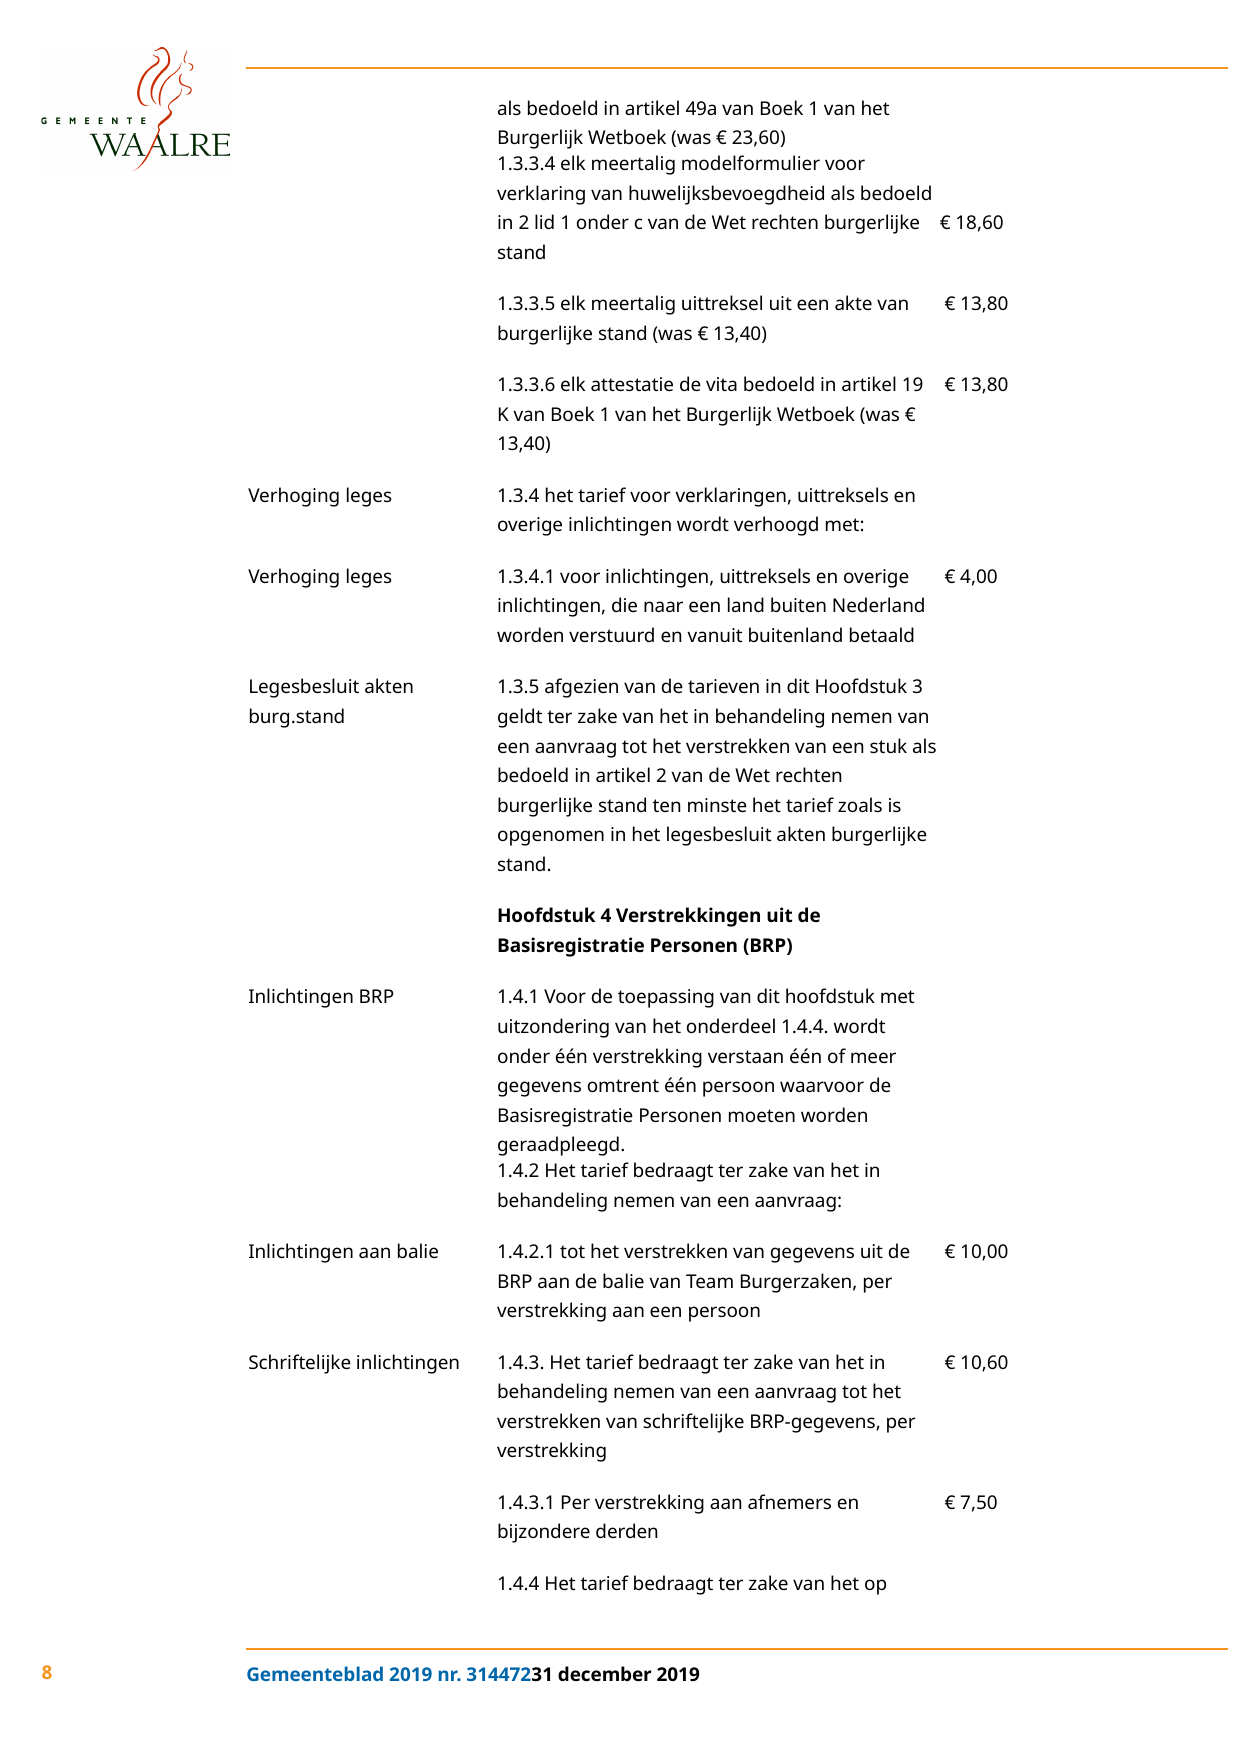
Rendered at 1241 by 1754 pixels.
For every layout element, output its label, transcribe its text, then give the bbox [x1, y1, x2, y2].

table_cell [497, 958, 939, 984]
table_cell [497, 537, 939, 563]
table_cell Verhoging leges [248, 482, 497, 537]
table_cell [248, 648, 497, 674]
table_cell [248, 958, 497, 984]
table_cell [248, 1323, 497, 1349]
table_cell 1.4.2.1 tot het verstrekken van gegevens uit de BRP aan de balie van Team Burgerzaken, per verstrekking aan een persoon [497, 1238, 939, 1323]
table_cell [248, 1489, 497, 1544]
table_cell [248, 456, 497, 482]
table_cell [940, 958, 1152, 984]
table_cell Inlichtingen aan balie [248, 1238, 497, 1323]
table_cell [248, 877, 497, 903]
table_cell 1.3.3.6 elk attestatie de vita bedoeld in artikel 19 K van Boek 1 van het Burgerlijk Wetboek (was € 13,40) [497, 371, 939, 456]
table_cell [940, 1545, 1152, 1570]
table_cell [497, 1545, 939, 1570]
table_cell Hoofdstuk 4 Verstrekkingen uit de Basisregistratie Personen (BRP) [497, 903, 939, 958]
table_cell [940, 482, 1152, 537]
table_cell [248, 1570, 497, 1596]
table_cell [497, 1323, 939, 1349]
table_cell [940, 456, 1152, 482]
picture [41, 47, 231, 172]
table_cell Inlichtingen BRP [248, 984, 497, 1157]
table_cell [940, 648, 1152, 674]
table_cell 1.4.2 Het tarief bedraagt ter zake van het in behandeling nemen van een aanvraag: [497, 1157, 939, 1213]
table_cell 1.4.4 Het tarief bedraagt ter zake van het op [497, 1570, 939, 1596]
table_cell [497, 456, 939, 482]
table_cell € 10,60 [940, 1349, 1152, 1463]
table_cell Schriftelijke inlichtingen [248, 1349, 497, 1463]
table_cell [497, 648, 939, 674]
table_cell Legesbesluit akten burg.stand [248, 674, 497, 877]
table_cell [248, 1545, 497, 1570]
table_cell [940, 265, 1152, 290]
table_cell [940, 1157, 1152, 1213]
table_cell [248, 903, 497, 958]
table_cell 1.3.3.5 elk meertalig uittreksel uit een akte van burgerlijke stand (was € 13,40) [497, 290, 939, 346]
table_cell [940, 346, 1152, 371]
table_cell [497, 877, 939, 903]
table_cell [940, 95, 1152, 150]
table_cell [940, 674, 1152, 877]
table_cell € 13,80 [940, 290, 1152, 346]
table_cell [248, 346, 497, 371]
table_cell [940, 903, 1152, 958]
table_cell 1.4.3. Het tarief bedraagt ter zake van het in behandeling nemen van een aanvraag tot het verstrekken van schriftelijke BRP-gegevens, per verstrekking [497, 1349, 939, 1463]
table_cell € 7,50 [940, 1489, 1152, 1544]
table_cell [940, 537, 1152, 563]
table_cell 1.4.3.1 Per verstrekking aan afnemers en bijzondere derden [497, 1489, 939, 1544]
table_cell Verhoging leges [248, 563, 497, 648]
table_cell 1.3.5 afgezien van de tarieven in dit Hoofdstuk 3 geldt ter zake van het in behandeling nemen van een aanvraag tot het verstrekken van een stuk als bedoeld in artikel 2 van de Wet rechten burgerlijke stand ten minste het tarief zoals is opgenomen in het legesbesluit akten burgerlijke stand. [497, 674, 939, 877]
table_cell [497, 265, 939, 290]
table_cell 1.3.4 het tarief voor verklaringen, uittreksels en overige inlichtingen wordt verhoogd met: [497, 482, 939, 537]
table_cell [497, 1213, 939, 1238]
table_cell [497, 346, 939, 371]
table_cell [248, 537, 497, 563]
table_cell 1.4.1 Voor de toepassing van dit hoofdstuk met uitzondering van het onderdeel 1.4.4. wordt onder één verstrekking verstaan één of meer gegevens omtrent één persoon waarvoor de Basisregistratie Personen moeten worden geraadpleegd. [497, 984, 939, 1157]
table_cell € 10,00 [940, 1238, 1152, 1323]
table_cell 1.3.3.4 elk meertalig modelformulier voor verklaring van huwelijksbevoegdheid als bedoeld in 2 lid 1 onder c van de Wet rechten burgerlijke stand [497, 150, 939, 264]
table_cell € 13,80 [940, 371, 1152, 456]
table_cell € 4,00 [940, 563, 1152, 648]
table_cell [248, 95, 497, 150]
table_cell [248, 371, 497, 456]
table_cell € 18,60 [940, 150, 1152, 264]
table_cell [248, 1213, 497, 1238]
table_cell [248, 290, 497, 346]
table_cell [248, 265, 497, 290]
table_cell [940, 1323, 1152, 1349]
table_cell [940, 1570, 1152, 1596]
table_cell 1.3.4.1 voor inlichtingen, uittreksels en overige inlichtingen, die naar een land buiten Nederland worden verstuurd en vanuit buitenland betaald [497, 563, 939, 648]
table_cell [940, 1464, 1152, 1489]
table_cell [248, 1157, 497, 1213]
table_cell als bedoeld in artikel 49a van Boek 1 van het Burgerlijk Wetboek (was € 23,60) [497, 95, 939, 150]
table_cell [940, 877, 1152, 903]
table_cell [497, 1464, 939, 1489]
table_cell [248, 1464, 497, 1489]
table_cell [940, 984, 1152, 1157]
table_cell [940, 1213, 1152, 1238]
table_cell [248, 150, 497, 264]
